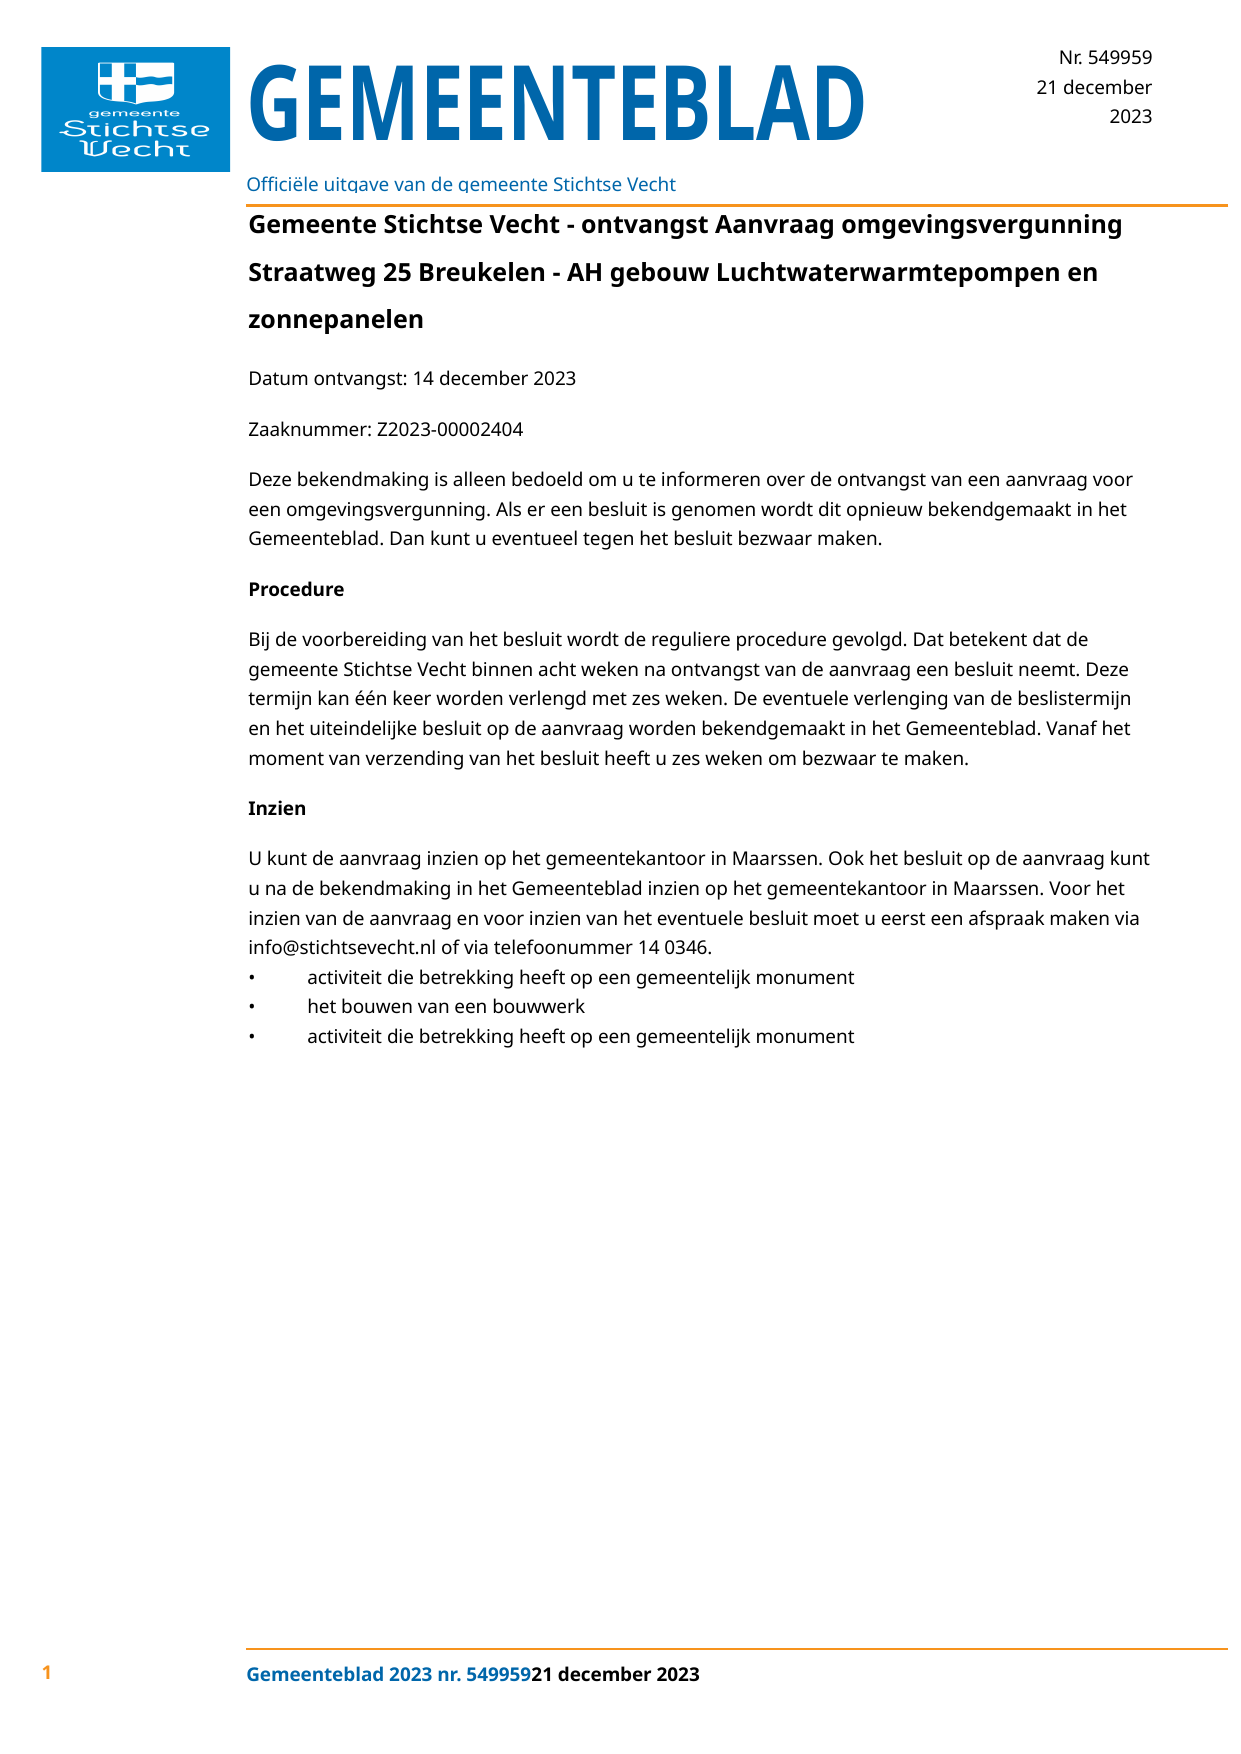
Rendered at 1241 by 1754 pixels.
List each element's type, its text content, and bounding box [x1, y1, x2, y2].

list activiteit die betrekking heeft op een gemeentelijk monument [248, 1023, 1152, 1049]
text Procedure [248, 576, 1152, 602]
text Bij de voorbereiding van het besluit wordt de reguliere procedure gevolgd. Dat betekent dat de gemeente Stichtse Vecht binnen acht weken na ontvangst van de aanvraag een besluit neemt. Deze termijn kan één keer worden verlengd met zes weken. De eventuele verlenging van de beslistermijn en het uiteindelijke besluit op de aanvraag worden bekendgemaakt in het Gemeenteblad. Vanaf het moment van verzending van het besluit heeft u zes weken om bezwaar te maken. [248, 626, 1152, 770]
text Inzien [248, 795, 1152, 821]
list activiteit die betrekking heeft op een gemeentelijk monument [248, 964, 1152, 989]
text U kunt de aanvraag inzien op het gemeentekantoor in Maarssen. Ook het besluit op de aanvraag kunt u na de bekendmaking in het Gemeenteblad inzien op het gemeentekantoor in Maarssen. Voor het inzien van de aanvraag en voor inzien van het eventuele besluit moet u eerst een afspraak maken via info@stichtsevecht.nl of via telefoonummer 14 0346. [248, 846, 1152, 960]
text Datum ontvangst: 14 december 2023 [248, 366, 1152, 391]
text Zaaknummer: Z2023-00002404 [248, 416, 1152, 442]
picture [137, 63, 174, 103]
list het bouwen van een bouwwerk [248, 993, 1152, 1019]
picture [99, 63, 135, 101]
text Gemeente Stichtse Vecht - ontvangst Aanvraag omgevingsvergunning Straatweg 25 Breukelen - AH gebouw Luchtwaterwarmtepompen en zonnepanelen [248, 207, 1152, 336]
text Deze bekendmaking is alleen bedoeld om u te informeren over de ontvangst van een aanvraag voor een omgevingsvergunning. Als er een besluit is genomen wordt dit opnieuw bekendgemaakt in het Gemeenteblad. Dan kunt u eventueel tegen het besluit bezwaar maken. [248, 466, 1152, 551]
